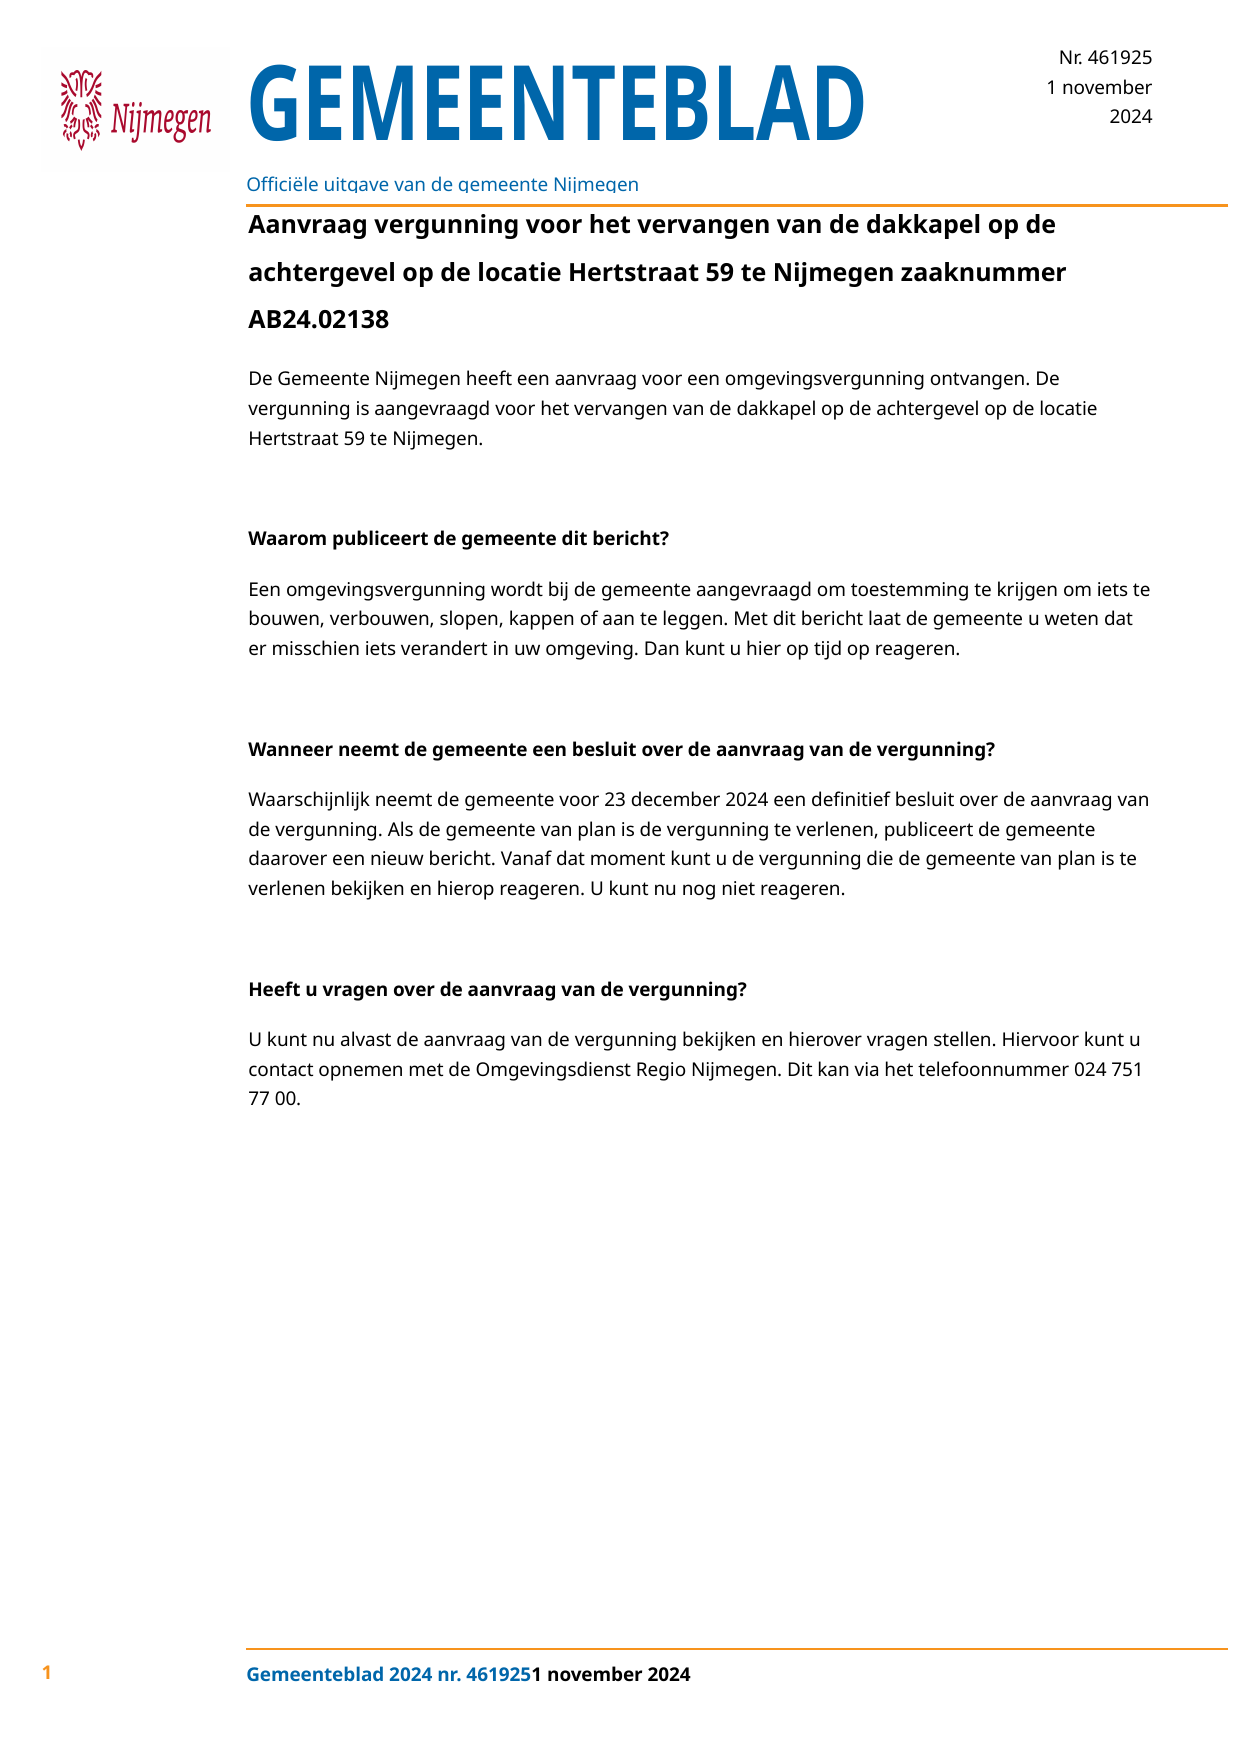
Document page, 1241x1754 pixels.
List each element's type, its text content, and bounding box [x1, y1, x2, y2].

text Aanvraag vergunning voor het vervangen van de dakkapel op de achtergevel op de locatie Hertstraat 59 te Nijmegen zaaknummer AB24.02138 [248, 207, 1152, 336]
text Wanneer neemt de gemeente een besluit over de aanvraag van de vergunning? [248, 736, 1152, 762]
text De Gemeente Nijmegen heeft een aanvraag voor een omgevingsvergunning ontvangen. De vergunning is aangevraagd voor het vervangen van de dakkapel op de achtergevel op de locatie Hertstraat 59 te Nijmegen. [248, 366, 1152, 450]
text Waarschijnlijk neemt de gemeente voor 23 december 2024 een definitief besluit over de aanvraag van de vergunning. Als de gemeente van plan is de vergunning te verlenen, publiceert de gemeente daarover een nieuw bericht. Vanaf dat moment kunt u de vergunning die de gemeente van plan is te verlenen bekijken en hierop reageren. U kunt nu nog niet reageren. [248, 786, 1152, 901]
text U kunt nu alvast de aanvraag van de vergunning bekijken en hierover vragen stellen. Hiervoor kunt u contact opnemen met de Omgevingsdienst Regio Nijmegen. Dit kan via het telefoonnummer 024 751 77 00. [248, 1026, 1152, 1111]
text Een omgevingsvergunning wordt bij de gemeente aangevraagd om toestemming te krijgen om iets te bouwen, verbouwen, slopen, kappen of aan te leggen. Met dit bericht laat de gemeente u weten dat er misschien iets verandert in uw omgeving. Dan kunt u hier op tijd op reageren. [248, 576, 1152, 661]
text Heeft u vragen over de aanvraag van de vergunning? [248, 976, 1152, 1002]
picture [41, 47, 231, 172]
text Waarom publiceert de gemeente dit bericht? [248, 526, 1152, 551]
